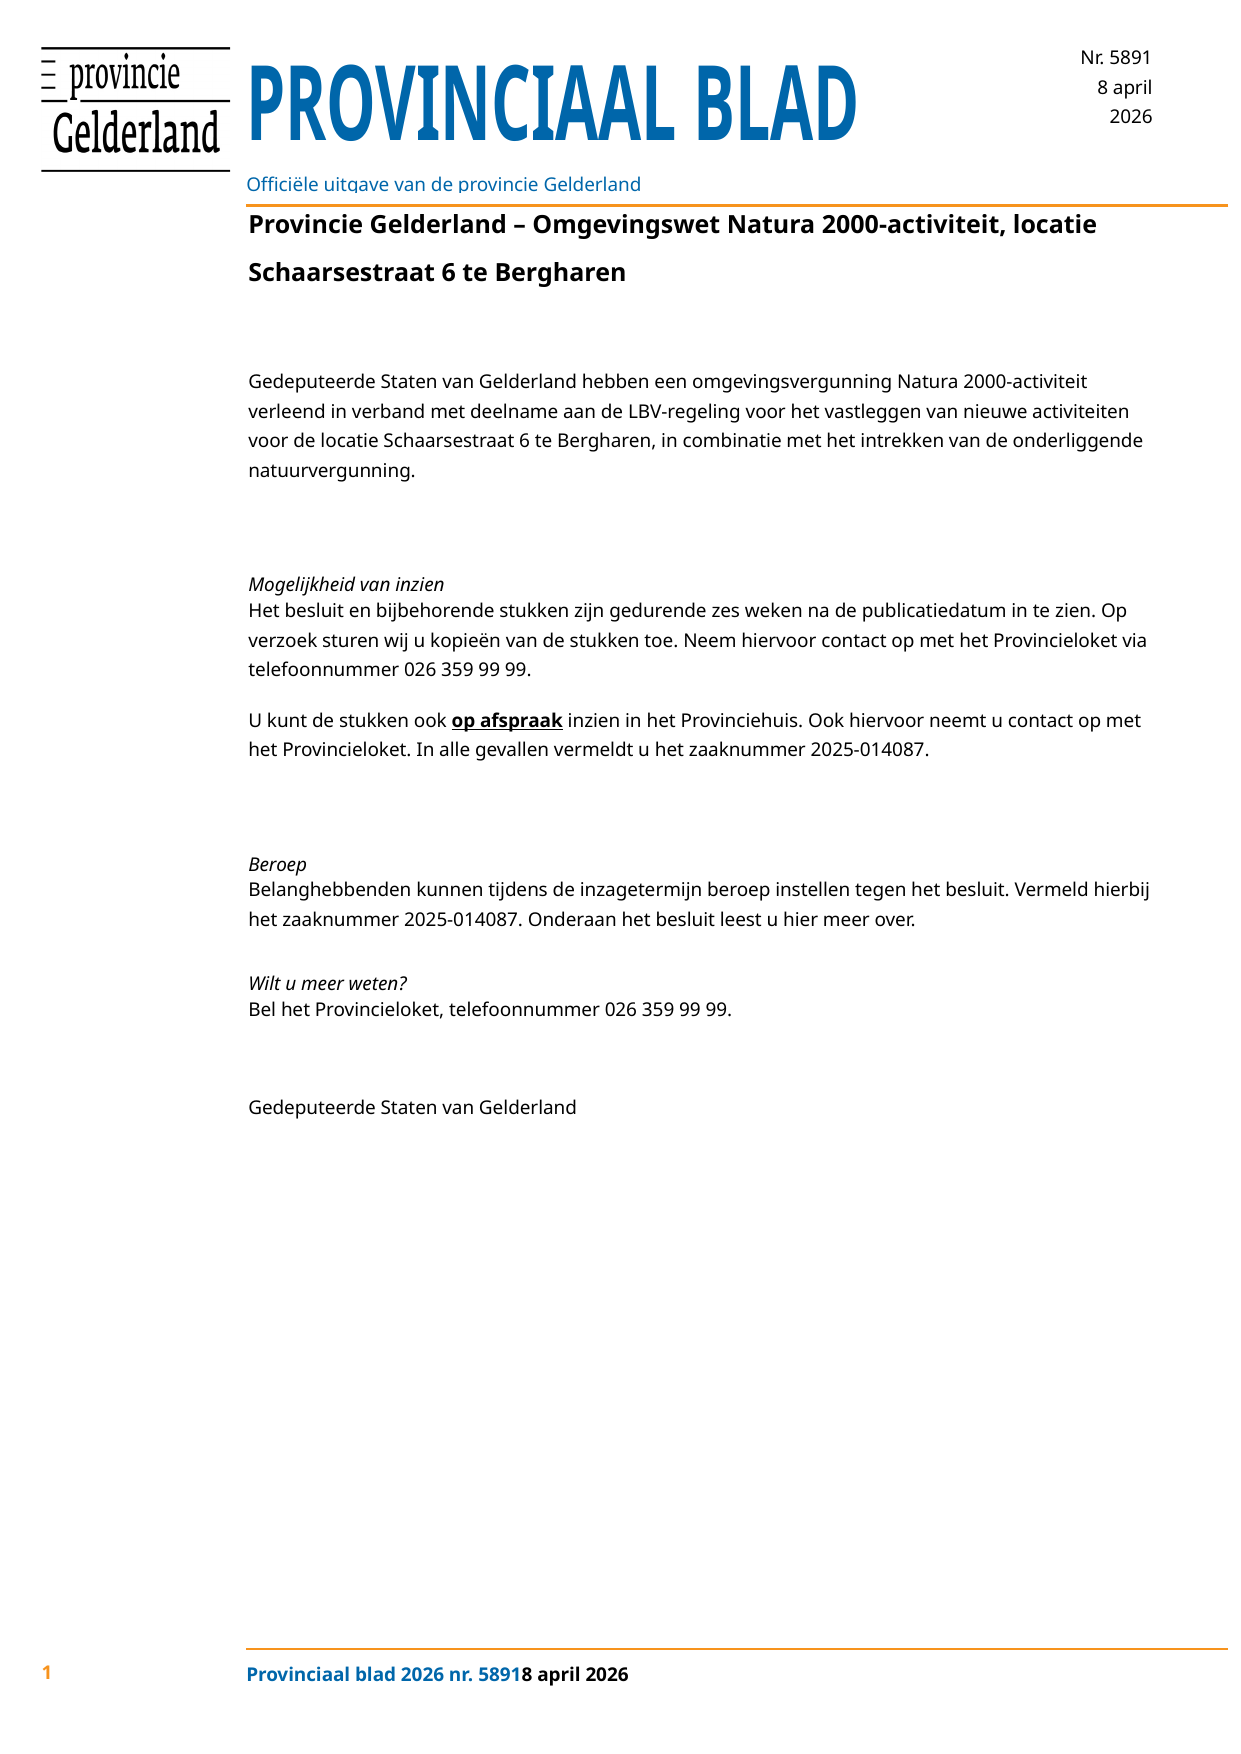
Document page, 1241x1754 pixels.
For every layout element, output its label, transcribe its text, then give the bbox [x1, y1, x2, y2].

text Beroep [248, 851, 1152, 876]
text Belanghebbenden kunnen tijdens de inzagetermijn beroep instellen tegen het besluit. Vermeld hierbij het zaaknummer 2025-014087. Onderaan het besluit leest u hier meer over. [248, 876, 1152, 932]
picture [41, 47, 231, 172]
text Provincie Gelderland – Omgevingswet Natura 2000-activiteit, locatie Schaarsestraat 6 te Bergharen [248, 207, 1152, 288]
text Bel het Provincieloket, telefoonnummer 026 359 99 99. [248, 996, 1152, 1021]
text Mogelijkheid van inzien [248, 571, 1152, 597]
text U kunt de stukken ook op afspraak inzien in het Provinciehuis. Ook hiervoor neemt u contact op met het Provincieloket. In alle gevallen vermeldt u het zaaknummer 2025-014087. [248, 707, 1152, 762]
text Gedeputeerde Staten van Gelderland hebben een omgevingsvergunning Natura 2000-activiteit verleend in verband met deelname aan de LBV-regeling voor het vastleggen van nieuwe activiteiten voor de locatie Schaarsestraat 6 te Bergharen, in combinatie met het intrekken van de onderliggende natuurvergunning. [248, 368, 1152, 483]
text Wilt u meer weten? [248, 970, 1152, 996]
text Gedeputeerde Staten van Gelderland [248, 1094, 1152, 1120]
text Het besluit en bijbehorende stukken zijn gedurende zes weken na de publicatiedatum in te zien. Op verzoek sturen wij u kopieën van de stukken toe. Neem hiervoor contact op met het Provincieloket via telefoonnummer 026 359 99 99. [248, 597, 1152, 682]
